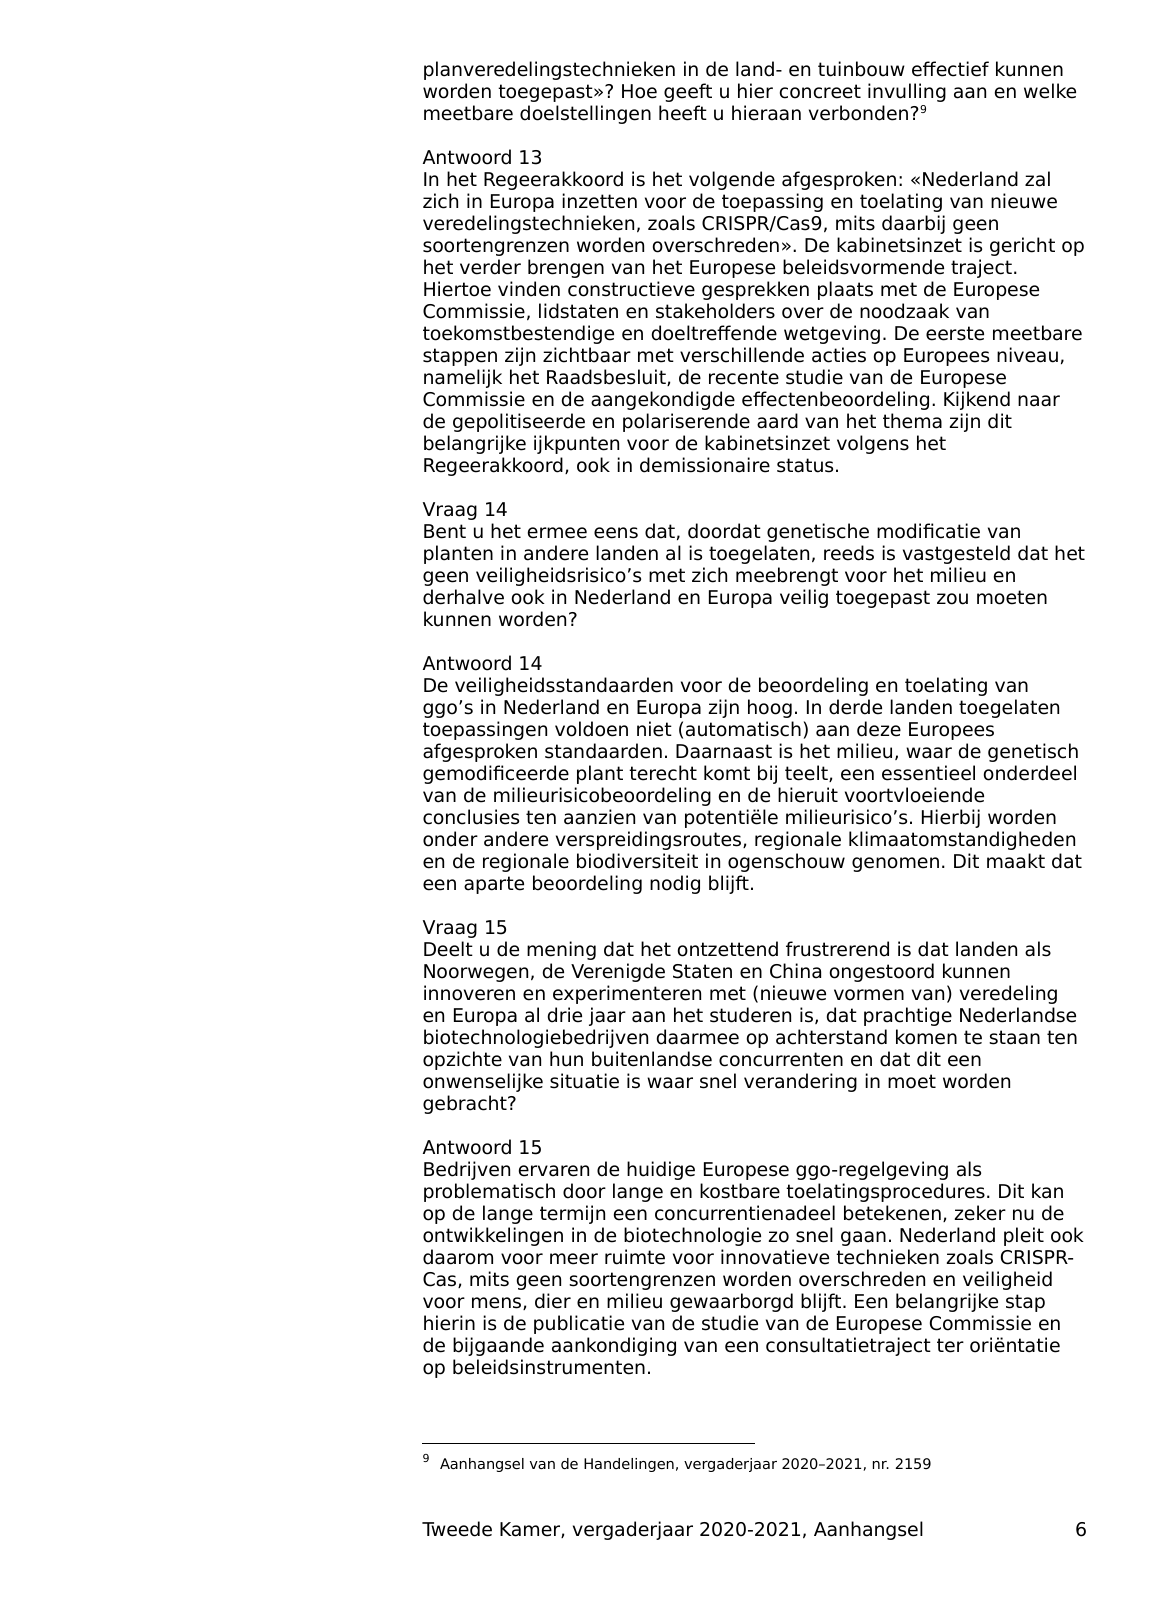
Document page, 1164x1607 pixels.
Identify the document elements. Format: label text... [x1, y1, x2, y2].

text Antwoord 14 [422, 653, 1087, 675]
text Vraag 14 [422, 499, 1087, 521]
text In het Regeerakkoord is het volgende afgesproken: «Nederland zal zich in Europa inzetten voor de toepassing en toelating van nieuwe veredelingstechnieken, zoals CRISPR/Cas9, mits daarbij geen soortengrenzen worden overschreden». De kabinetsinzet is gericht op het verder brengen van het Europese beleidsvormende traject. Hiertoe vinden constructieve gesprekken plaats met de Europese Commissie, lidstaten en stakeholders over de noodzaak van toekomstbestendige en doeltreffende wetgeving. De eerste meetbare stappen zijn zichtbaar met verschillende acties op Europees niveau, namelijk het Raadsbesluit, de recente studie van de Europese Commissie en de aangekondigde effectenbeoordeling. Kijkend naar de gepolitiseerde en polariserende aard van het thema zijn dit belangrijke ijkpunten voor de kabinetsinzet volgens het Regeerakkoord, ook in demissionaire status. [422, 169, 1087, 477]
text Vraag 15 [422, 917, 1087, 939]
text planveredelingstechnieken in de land- en tuinbouw effectief kunnen worden toegepast»? Hoe geeft u hier concreet invulling aan en welke meetbare doelstellingen heeft u hieraan verbonden? [422, 59, 1087, 125]
text Deelt u de mening dat het ontzettend frustrerend is dat landen als Noorwegen, de Verenigde Staten en China ongestoord kunnen innoveren en experimenteren met (nieuwe vormen van) veredeling en Europa al drie jaar aan het studeren is, dat prachtige Nederlandse biotechnologiebedrijven daarmee op achterstand komen te staan ten opzichte van hun buitenlandse concurrenten en dat dit een onwenselijke situatie is waar snel verandering in moet worden gebracht? [422, 939, 1087, 1115]
text Antwoord 13 [422, 147, 1087, 169]
text De veiligheidsstandaarden voor de beoordeling en toelating van ggo’s in Nederland en Europa zijn hoog. In derde landen toegelaten toepassingen voldoen niet (automatisch) aan deze Europees afgesproken standaarden. Daarnaast is het milieu, waar de genetisch gemodificeerde plant terecht komt bij teelt, een essentieel onderdeel van de milieurisicobeoordeling en de hieruit voortvloeiende conclusies ten aanzien van potentiële milieurisico’s. Hierbij worden onder andere verspreidingsroutes, regionale klimaatomstandigheden en de regionale biodiversiteit in ogenschouw genomen. Dit maakt dat een aparte beoordeling nodig blijft. [422, 675, 1087, 895]
text Bent u het ermee eens dat, doordat genetische modificatie van planten in andere landen al is toegelaten, reeds is vastgesteld dat het geen veiligheidsrisico’s met zich meebrengt voor het milieu en derhalve ook in Nederland en Europa veilig toegepast zou moeten kunnen worden? [422, 521, 1087, 631]
text Antwoord 15 [422, 1137, 1087, 1159]
text Aanhangsel van de Handelingen, vergaderjaar 2020–2021, nr. 2159 [422, 1452, 1087, 1474]
text Bedrijven ervaren de huidige Europese ggo-regelgeving als problematisch door lange en kostbare toelatingsprocedures. Dit kan op de lange termijn een concurrentienadeel betekenen, zeker nu de ontwikkelingen in de biotechnologie zo snel gaan. Nederland pleit ook daarom voor meer ruimte voor innovatieve technieken zoals CRISPR-Cas, mits geen soortengrenzen worden overschreden en veiligheid voor mens, dier en milieu gewaarborgd blijft. Een belangrijke stap hierin is de publicatie van de studie van de Europese Commissie en de bijgaande aankondiging van een consultatietraject ter oriëntatie op beleidsinstrumenten. [422, 1159, 1087, 1379]
